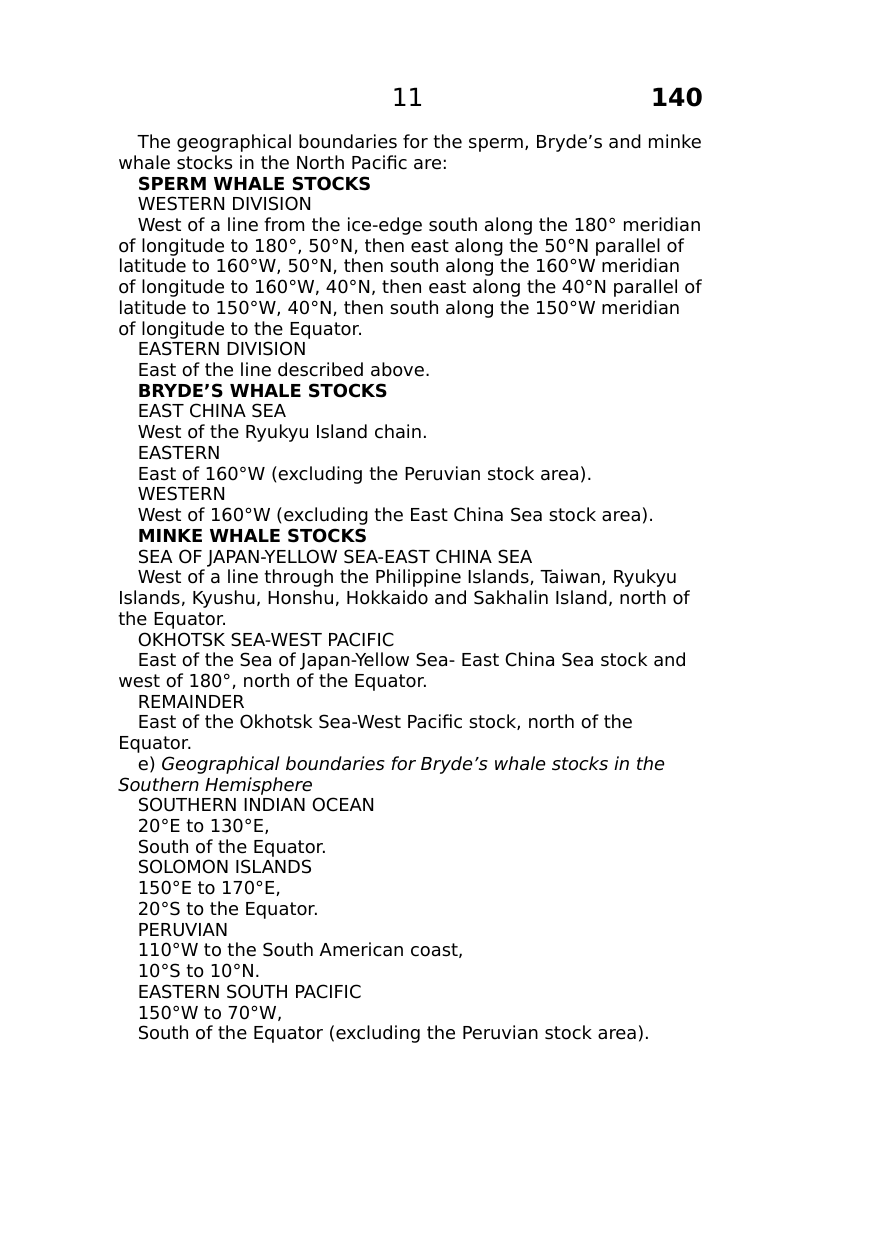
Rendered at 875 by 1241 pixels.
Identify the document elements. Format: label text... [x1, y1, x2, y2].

text EASTERN [118, 443, 703, 463]
text e) Geographical boundaries for Bryde’s whale stocks in the Southern Hemisphere [118, 754, 703, 795]
text SOUTHERN INDIAN OCEAN [118, 795, 703, 816]
text WESTERN DIVISION [118, 194, 703, 215]
text South of the Equator (excluding the Peruvian stock area). [118, 1023, 703, 1044]
text West of 160°W (excluding the East China Sea stock area). [118, 505, 703, 526]
text West of a line through the Philippine Islands, Taiwan, Ryukyu Islands, Kyushu, Honshu, Hokkaido and Sakhalin Island, north of the Equator. [118, 567, 703, 629]
text 20°E to 130°E, [118, 816, 703, 837]
text MINKE WHALE STOCKS [118, 526, 703, 546]
text SOLOMON ISLANDS [118, 857, 703, 878]
text SEA OF JAPAN-YELLOW SEA-EAST CHINA SEA [118, 546, 703, 567]
text 20°S to the Equator. [118, 899, 703, 919]
text East of the Okhotsk Sea-West Pacific stock, north of the Equator. [118, 712, 703, 754]
text The geographical boundaries for the sperm, Bryde’s and minke whale stocks in the North Pacific are: [118, 132, 703, 173]
text West of the Ryukyu Island chain. [118, 422, 703, 443]
text WESTERN [118, 484, 703, 505]
text 10°S to 10°N. [118, 961, 703, 982]
text East of the line described above. [118, 360, 703, 381]
text OKHOTSK SEA-WEST PACIFIC [118, 629, 703, 650]
text EAST CHINA SEA [118, 401, 703, 422]
text 110°W to the South American coast, [118, 940, 703, 961]
text West of a line from the ice-edge south along the 180° meridian of longitude to 180°, 50°N, then east along the 50°N parallel of latitude to 160°W, 50°N, then south along the 160°W meridian of longitude to 160°W, 40°N, then east along the 40°N parallel of latitude to 150°W, 40°N, then south along the 150°W meridian of longitude to the Equator. [118, 215, 703, 339]
text East of 160°W (excluding the Peruvian stock area). [118, 463, 703, 484]
text EASTERN SOUTH PACIFIC [118, 982, 703, 1002]
text EASTERN DIVISION [118, 339, 703, 360]
text SPERM WHALE STOCKS [118, 173, 703, 194]
text 150°W to 70°W, [118, 1002, 703, 1023]
text East of the Sea of Japan-Yellow Sea- East China Sea stock and west of 180°, north of the Equator. [118, 650, 703, 692]
text REMAINDER [118, 692, 703, 712]
text PERUVIAN [118, 919, 703, 940]
text BRYDE’S WHALE STOCKS [118, 381, 703, 401]
text 150°E to 170°E, [118, 878, 703, 899]
text South of the Equator. [118, 837, 703, 857]
